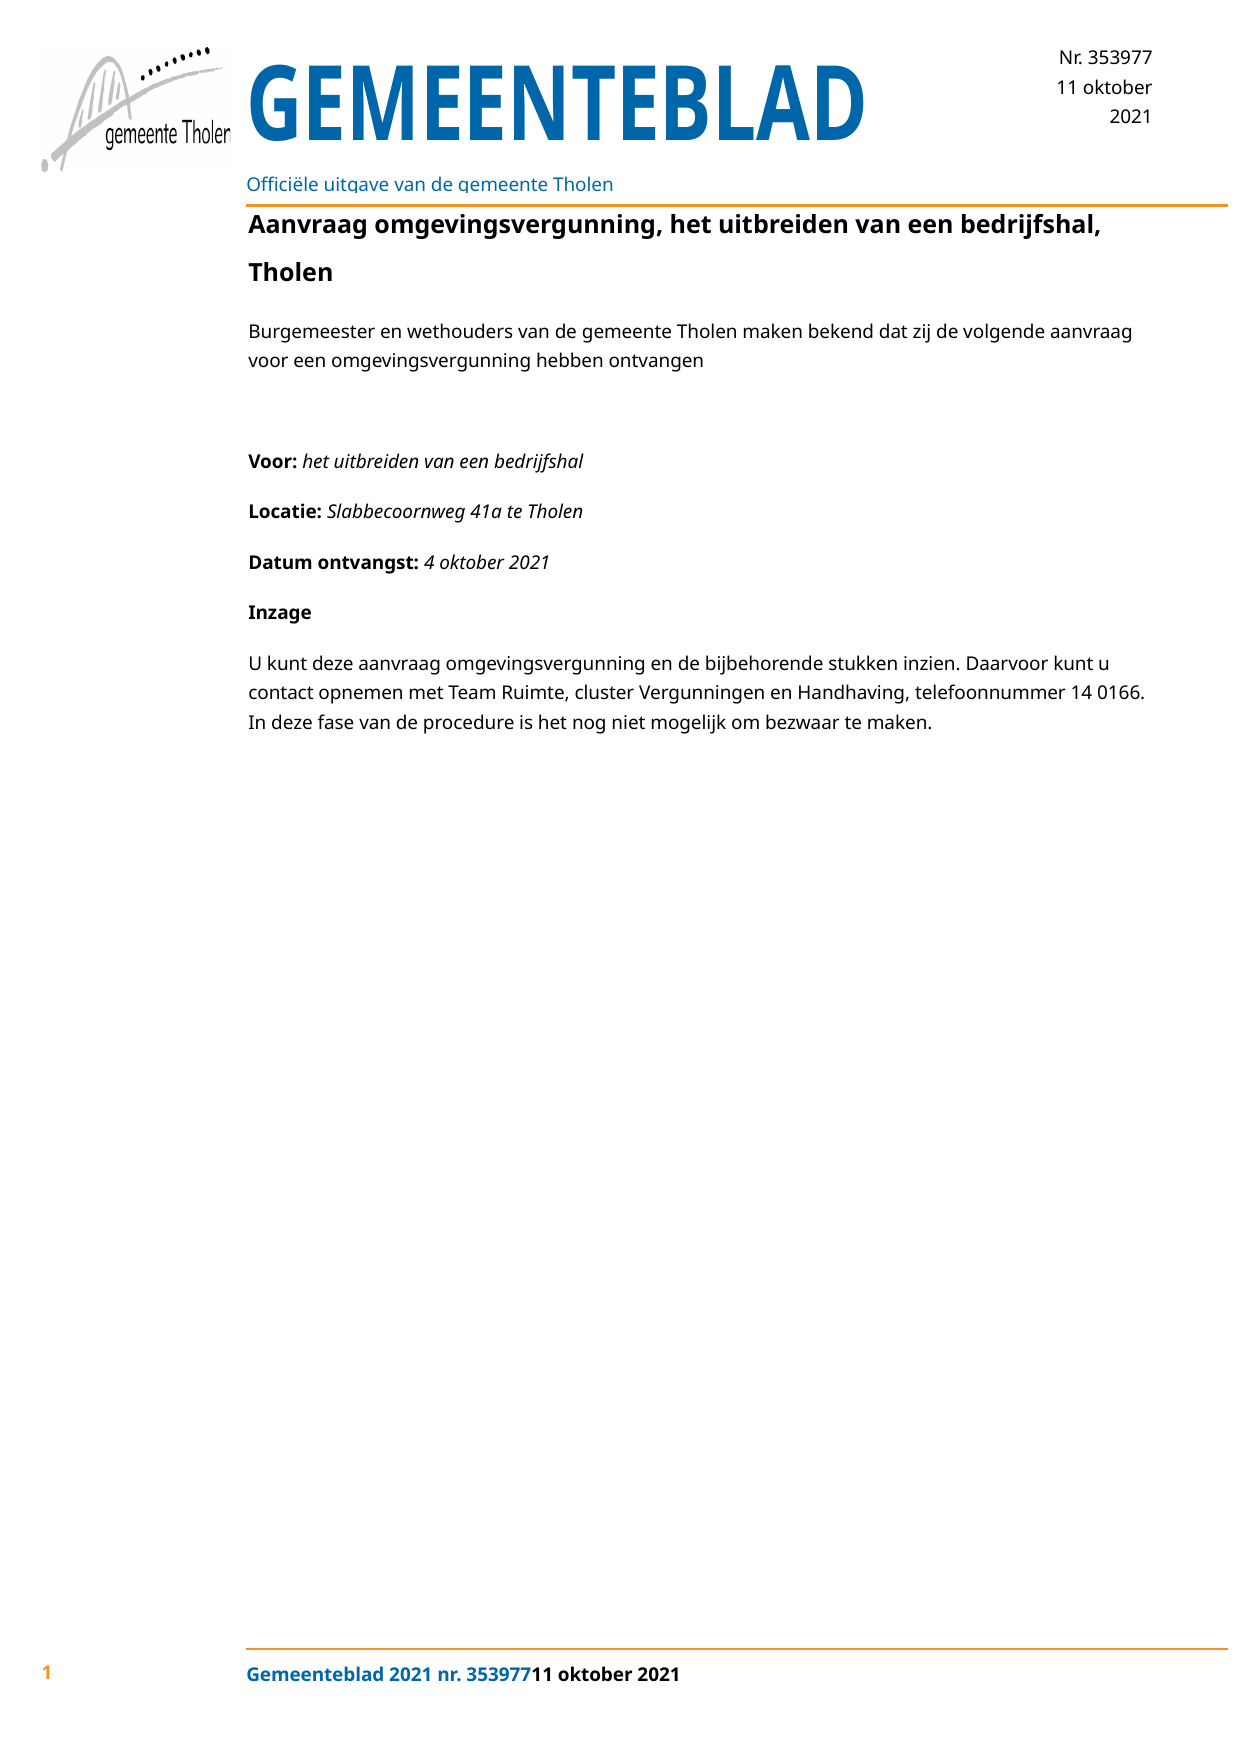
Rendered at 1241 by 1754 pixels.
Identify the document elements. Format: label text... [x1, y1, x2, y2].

text Datum ontvangst: 4 oktober 2021 [248, 549, 1152, 575]
text Aanvraag omgevingsvergunning, het uitbreiden van een bedrijfshal, Tholen [248, 207, 1152, 288]
text Burgemeester en wethouders van de gemeente Tholen maken bekend dat zij de volgende aanvraag voor een omgevingsvergunning hebben ontvangen [248, 318, 1152, 373]
text Locatie: Slabbecoornweg 41a te Tholen [248, 499, 1152, 524]
text U kunt deze aanvraag omgevingsvergunning en de bijbehorende stukken inzien. Daarvoor kunt u contact opnemen met Team Ruimte, cluster Vergunningen en Handhaving, telefoonnummer 14 0166. In deze fase van de procedure is het nog niet mogelijk om bezwaar te maken. [248, 650, 1152, 735]
text Inzage [248, 599, 1152, 625]
picture [41, 47, 231, 172]
text Voor: het uitbreiden van een bedrijfshal [248, 448, 1152, 474]
